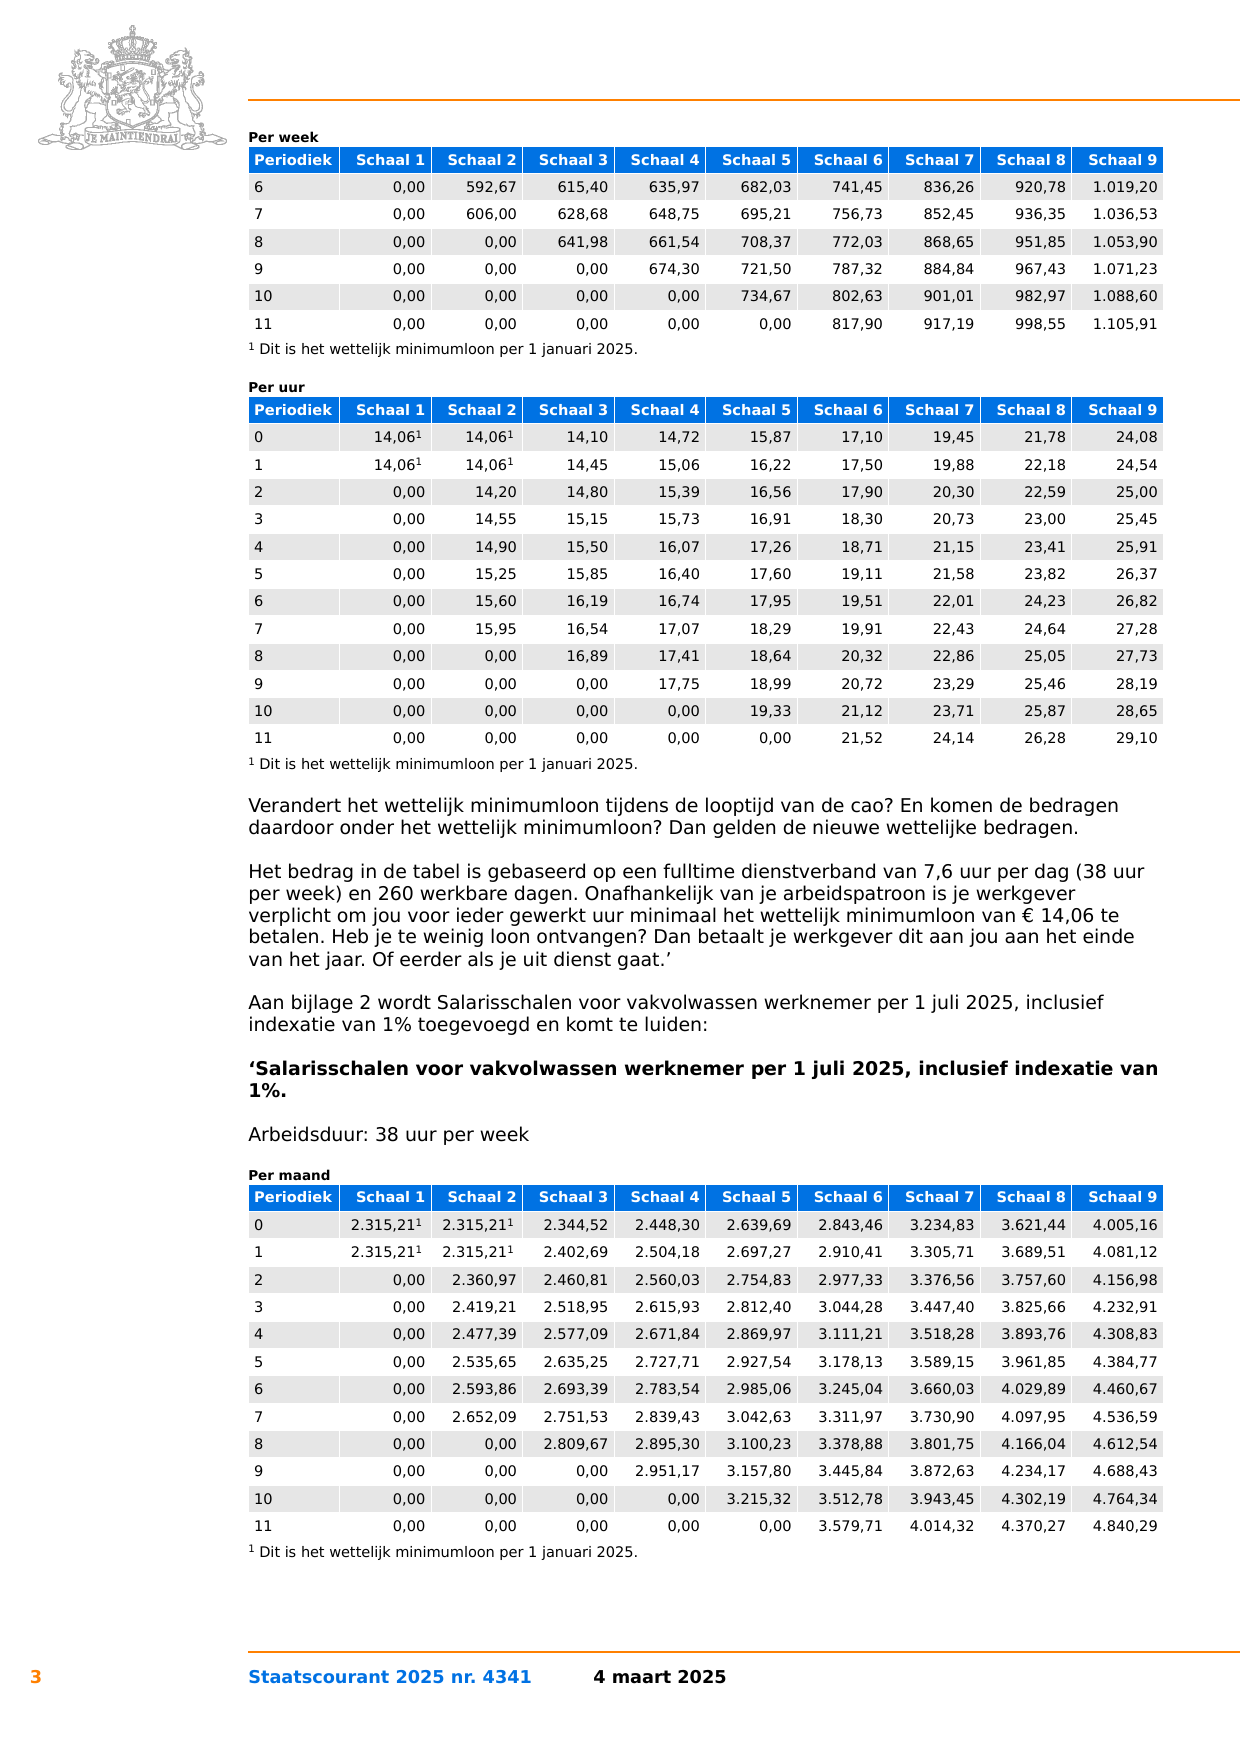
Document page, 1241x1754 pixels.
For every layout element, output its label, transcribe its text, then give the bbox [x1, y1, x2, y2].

table_cell 1 [249, 452, 339, 478]
table_cell 6 [249, 174, 339, 200]
table_cell Periodiek [249, 397, 339, 423]
table_cell 4.460,67 [1072, 1376, 1163, 1403]
table_cell 16,54 [523, 616, 614, 642]
table_cell 2.360,97 [432, 1267, 522, 1293]
text Het bedrag in de tabel is gebaseerd op een fulltime dienstverband van 7,6 uur per dag (38 uur per week) en 260 werkbare dagen. Onafhankelijk van je arbeidspatroon is je werkgever verplicht om jou voor ieder gewerkt uur minimaal het wettelijk minimumloon van € 14,06 te betalen. Heb je te weinig loon ontvangen? Dan betaalt je werkgever dit aan jou aan het einde van het jaar. Of eerder als je uit dienst gaat.’ [248, 861, 1163, 970]
table_cell 2.652,09 [432, 1404, 522, 1430]
table_cell 19,45 [889, 424, 980, 451]
table_cell 772,03 [798, 229, 888, 255]
table_cell 0,00 [340, 1376, 431, 1403]
table_cell Schaal 6 [798, 397, 888, 423]
table_cell 0,00 [523, 284, 614, 310]
table_cell 1.019,20 [1072, 174, 1163, 200]
table_cell Schaal 2 [432, 397, 522, 423]
table_cell 3.518,28 [889, 1322, 980, 1348]
table_cell 2.460,81 [523, 1267, 614, 1293]
table_cell 1 Dit is het wettelijk minimumloon per 1 januari 2025. [248, 1541, 1163, 1561]
table_cell 0,00 [432, 1513, 522, 1540]
table_cell 2.402,69 [523, 1239, 614, 1266]
table_cell 0,00 [523, 1513, 614, 1540]
table_cell 16,40 [615, 561, 705, 588]
table_cell 3.961,85 [981, 1349, 1071, 1375]
table_cell 14,061 [432, 452, 522, 478]
table_cell 2.697,27 [706, 1239, 797, 1266]
table_cell 0,00 [340, 1294, 431, 1321]
table_cell 14,10 [523, 424, 614, 451]
table_cell 1.036,53 [1072, 201, 1163, 228]
table_cell 0,00 [340, 256, 431, 283]
table_cell 4.764,34 [1072, 1486, 1163, 1512]
table_cell 15,87 [706, 424, 797, 451]
table_cell 10 [249, 1486, 339, 1512]
table_cell 2.910,41 [798, 1239, 888, 1266]
table_cell 2.560,03 [615, 1267, 705, 1293]
picture [38, 25, 227, 150]
table_cell 15,95 [432, 616, 522, 642]
table_cell Schaal 3 [523, 1185, 614, 1211]
table_cell 3.215,32 [706, 1486, 797, 1512]
table_cell 0,00 [615, 698, 705, 724]
table_cell 6 [249, 1376, 339, 1403]
table_cell 648,75 [615, 201, 705, 228]
table_cell 3.178,13 [798, 1349, 888, 1375]
table_cell 14,80 [523, 479, 614, 505]
table_cell 22,86 [889, 644, 980, 670]
table_cell 1.071,23 [1072, 256, 1163, 283]
table_cell 25,46 [981, 671, 1071, 697]
table_cell 2.615,93 [615, 1294, 705, 1321]
table_cell 27,73 [1072, 644, 1163, 670]
table_cell 4 [249, 1322, 339, 1348]
table_cell 26,82 [1072, 589, 1163, 615]
table_cell 1.053,90 [1072, 229, 1163, 255]
table_cell 15,06 [615, 452, 705, 478]
table_cell 615,40 [523, 174, 614, 200]
table_cell 0,00 [523, 1486, 614, 1512]
table_cell 917,19 [889, 311, 980, 337]
table_cell 4.840,29 [1072, 1513, 1163, 1540]
table_cell 0,00 [432, 284, 522, 310]
table_cell 5 [249, 1349, 339, 1375]
table_cell 3.872,63 [889, 1459, 980, 1485]
table_cell 2.727,71 [615, 1349, 705, 1375]
table_cell 7 [249, 201, 339, 228]
table_cell 15,39 [615, 479, 705, 505]
table_cell 3.589,15 [889, 1349, 980, 1375]
table_cell 734,67 [706, 284, 797, 310]
table_cell 0,00 [340, 1349, 431, 1375]
table_cell 0,00 [706, 311, 797, 337]
table_cell 3.579,71 [798, 1513, 888, 1540]
table_cell 641,98 [523, 229, 614, 255]
table_cell 741,45 [798, 174, 888, 200]
table_cell 10 [249, 698, 339, 724]
table_cell 20,30 [889, 479, 980, 505]
table_cell 2.812,40 [706, 1294, 797, 1321]
table_cell 16,22 [706, 452, 797, 478]
table_cell 3.825,66 [981, 1294, 1071, 1321]
table_cell 695,21 [706, 201, 797, 228]
table_cell 1 Dit is het wettelijk minimumloon per 1 januari 2025. [248, 753, 1163, 773]
table_cell 606,00 [432, 201, 522, 228]
table_cell 6 [249, 589, 339, 615]
table_cell 2.639,69 [706, 1212, 797, 1238]
table_cell 21,12 [798, 698, 888, 724]
table_cell 3.447,40 [889, 1294, 980, 1321]
table_cell 0,00 [340, 671, 431, 697]
table_cell 852,45 [889, 201, 980, 228]
table_cell 3.757,60 [981, 1267, 1071, 1293]
table_cell 24,64 [981, 616, 1071, 642]
table_cell 23,82 [981, 561, 1071, 588]
table_cell 4.081,12 [1072, 1239, 1163, 1266]
table_cell 0,00 [432, 671, 522, 697]
table_cell 0,00 [340, 534, 431, 560]
table_cell 23,41 [981, 534, 1071, 560]
table_cell 18,64 [706, 644, 797, 670]
table_cell 4.234,17 [981, 1459, 1071, 1485]
table_cell 8 [249, 229, 339, 255]
table_cell 7 [249, 1404, 339, 1430]
table_cell 21,15 [889, 534, 980, 560]
table_cell 7 [249, 616, 339, 642]
table_cell 15,25 [432, 561, 522, 588]
table_cell 26,28 [981, 726, 1071, 752]
table_cell 4.029,89 [981, 1376, 1071, 1403]
table_cell 2.671,84 [615, 1322, 705, 1348]
table_cell 4.384,77 [1072, 1349, 1163, 1375]
table_cell Schaal 4 [615, 1185, 705, 1211]
table_cell 0,00 [340, 479, 431, 505]
table_cell 635,97 [615, 174, 705, 200]
table_cell Periodiek [249, 1185, 339, 1211]
table_cell 1 Dit is het wettelijk minimumloon per 1 januari 2025. [248, 339, 1163, 358]
table_cell 15,73 [615, 506, 705, 533]
table_cell 0,00 [340, 229, 431, 255]
table_cell 682,03 [706, 174, 797, 200]
table_cell 3.245,04 [798, 1376, 888, 1403]
table_cell 0,00 [432, 1431, 522, 1457]
table_cell 24,23 [981, 589, 1071, 615]
table_cell 4.302,19 [981, 1486, 1071, 1512]
table_cell 2.839,43 [615, 1404, 705, 1430]
table_cell 15,85 [523, 561, 614, 588]
table_cell 2.315,211 [432, 1212, 522, 1238]
table_cell 3.512,78 [798, 1486, 888, 1512]
table_cell 2.985,06 [706, 1376, 797, 1403]
table_cell 14,72 [615, 424, 705, 451]
table_cell 25,91 [1072, 534, 1163, 560]
table_cell 4.370,27 [981, 1513, 1071, 1540]
table_cell 0,00 [615, 311, 705, 337]
table_cell 3.234,83 [889, 1212, 980, 1238]
table_cell 0,00 [706, 726, 797, 752]
table_cell 0,00 [340, 726, 431, 752]
table_header Per maand [248, 1168, 1163, 1183]
table_cell 20,32 [798, 644, 888, 670]
table_cell 4 [249, 534, 339, 560]
table_cell 3.660,03 [889, 1376, 980, 1403]
table_cell 0,00 [523, 726, 614, 752]
table_cell 4.612,54 [1072, 1431, 1163, 1457]
table_cell 24,08 [1072, 424, 1163, 451]
table_cell 4.014,32 [889, 1513, 980, 1540]
table_cell 0,00 [340, 311, 431, 337]
table_cell 2.593,86 [432, 1376, 522, 1403]
table_cell 3 [249, 1294, 339, 1321]
table_cell 17,60 [706, 561, 797, 588]
table_cell 17,10 [798, 424, 888, 451]
text Arbeidsduur: 38 uur per week [248, 1124, 1163, 1146]
text Verandert het wettelijk minimumloon tijdens de looptijd van de cao? En komen de bedragen daardoor onder het wettelijk minimumloon? Dan gelden de nieuwe wettelijke bedragen. [248, 795, 1163, 839]
table_cell Schaal 8 [981, 397, 1071, 423]
table_cell 3.157,80 [706, 1459, 797, 1485]
table_cell 27,28 [1072, 616, 1163, 642]
table_cell Schaal 3 [523, 397, 614, 423]
table_cell 2.477,39 [432, 1322, 522, 1348]
table_cell 936,35 [981, 201, 1071, 228]
table_cell 4.097,95 [981, 1404, 1071, 1430]
table_cell 2.843,46 [798, 1212, 888, 1238]
table_cell 0,00 [340, 561, 431, 588]
table_cell 14,45 [523, 452, 614, 478]
table_cell 0,00 [523, 311, 614, 337]
table_cell 14,061 [340, 424, 431, 451]
table_cell 2.809,67 [523, 1431, 614, 1457]
table_cell Schaal 9 [1072, 147, 1163, 173]
table_cell 884,84 [889, 256, 980, 283]
text Aan bijlage 2 wordt Salarisschalen voor vakvolwassen werknemer per 1 juli 2025, inclusief indexatie van 1% toegevoegd en komt te luiden: [248, 992, 1163, 1036]
table_cell 19,91 [798, 616, 888, 642]
table_cell 708,37 [706, 229, 797, 255]
table_cell 0,00 [340, 284, 431, 310]
table_cell 14,061 [432, 424, 522, 451]
table_cell Schaal 5 [706, 397, 797, 423]
table_cell 3.943,45 [889, 1486, 980, 1512]
table_cell Schaal 5 [706, 1185, 797, 1211]
table_cell 26,37 [1072, 561, 1163, 588]
table_cell 17,95 [706, 589, 797, 615]
table_cell 20,72 [798, 671, 888, 697]
table_cell 0,00 [432, 256, 522, 283]
table_cell 817,90 [798, 311, 888, 337]
table_cell 2.344,52 [523, 1212, 614, 1238]
table_cell 4.688,43 [1072, 1459, 1163, 1485]
table_cell 0,00 [523, 698, 614, 724]
table_cell Schaal 4 [615, 147, 705, 173]
table_cell 1.105,91 [1072, 311, 1163, 337]
table_cell 9 [249, 1459, 339, 1485]
table_cell Schaal 1 [340, 147, 431, 173]
table_cell 19,33 [706, 698, 797, 724]
table_cell 4.156,98 [1072, 1267, 1163, 1293]
table_cell 8 [249, 1431, 339, 1457]
table_header Per week [248, 130, 1163, 146]
table_cell 836,26 [889, 174, 980, 200]
table_cell 3.730,90 [889, 1404, 980, 1430]
table_cell 967,43 [981, 256, 1071, 283]
table_cell 3.100,23 [706, 1431, 797, 1457]
table_cell 2.751,53 [523, 1404, 614, 1430]
table_header Per uur [248, 380, 1163, 396]
table_cell 0,00 [432, 726, 522, 752]
table_cell 23,00 [981, 506, 1071, 533]
table_cell 0,00 [340, 1431, 431, 1457]
table_cell 0,00 [615, 284, 705, 310]
table_cell 17,90 [798, 479, 888, 505]
table_cell 0,00 [340, 506, 431, 533]
table_cell 0,00 [615, 1486, 705, 1512]
table_cell 0,00 [432, 1486, 522, 1512]
table_cell 0,00 [340, 1404, 431, 1430]
table_cell 16,19 [523, 589, 614, 615]
table_cell 28,19 [1072, 671, 1163, 697]
table_cell 0,00 [340, 1513, 431, 1540]
table_cell 2 [249, 1267, 339, 1293]
table_cell 2.448,30 [615, 1212, 705, 1238]
table_cell 3.445,84 [798, 1459, 888, 1485]
table_cell 8 [249, 644, 339, 670]
table_cell 0,00 [340, 1459, 431, 1485]
table_cell 18,30 [798, 506, 888, 533]
table_cell 14,55 [432, 506, 522, 533]
table_cell 21,78 [981, 424, 1071, 451]
table_cell 0,00 [523, 671, 614, 697]
table_cell 787,32 [798, 256, 888, 283]
table_cell Schaal 8 [981, 1185, 1071, 1211]
table_cell 3.621,44 [981, 1212, 1071, 1238]
table_cell 0 [249, 1212, 339, 1238]
table_cell 982,97 [981, 284, 1071, 310]
table_cell 19,51 [798, 589, 888, 615]
table_cell 14,20 [432, 479, 522, 505]
table_cell 0,00 [706, 1513, 797, 1540]
table_cell Schaal 4 [615, 397, 705, 423]
table_cell 19,11 [798, 561, 888, 588]
table_cell 18,71 [798, 534, 888, 560]
table_cell 21,58 [889, 561, 980, 588]
table_cell 802,63 [798, 284, 888, 310]
table_cell 18,29 [706, 616, 797, 642]
table_cell 920,78 [981, 174, 1071, 200]
table_cell 22,18 [981, 452, 1071, 478]
table_cell 2.895,30 [615, 1431, 705, 1457]
table_cell Schaal 2 [432, 147, 522, 173]
table_cell 23,71 [889, 698, 980, 724]
table_cell 0,00 [432, 698, 522, 724]
table_cell 2.419,21 [432, 1294, 522, 1321]
table_cell 0,00 [340, 1267, 431, 1293]
table_cell 11 [249, 311, 339, 337]
table_cell 15,60 [432, 589, 522, 615]
table_cell 18,99 [706, 671, 797, 697]
table_cell 3.801,75 [889, 1431, 980, 1457]
table_cell 2.951,17 [615, 1459, 705, 1485]
table_cell Schaal 9 [1072, 1185, 1163, 1211]
table_cell 19,88 [889, 452, 980, 478]
table_cell 22,43 [889, 616, 980, 642]
table_cell 3.111,21 [798, 1322, 888, 1348]
table_cell Schaal 2 [432, 1185, 522, 1211]
table_cell 756,73 [798, 201, 888, 228]
table_cell Schaal 6 [798, 147, 888, 173]
table_cell 11 [249, 1513, 339, 1540]
table_cell Schaal 7 [889, 1185, 980, 1211]
table_cell Schaal 8 [981, 147, 1071, 173]
table_cell 2.869,97 [706, 1322, 797, 1348]
table_cell 2.693,39 [523, 1376, 614, 1403]
table_cell 951,85 [981, 229, 1071, 255]
table_cell 14,90 [432, 534, 522, 560]
table_cell 4.308,83 [1072, 1322, 1163, 1348]
table_cell 17,75 [615, 671, 705, 697]
table_cell 1.088,60 [1072, 284, 1163, 310]
table_cell Schaal 9 [1072, 397, 1163, 423]
table_cell Schaal 1 [340, 397, 431, 423]
table_cell 16,74 [615, 589, 705, 615]
table_cell 0,00 [340, 589, 431, 615]
table_cell 2.577,09 [523, 1322, 614, 1348]
table_cell 0,00 [432, 1459, 522, 1485]
table_cell 0,00 [340, 201, 431, 228]
table_cell 22,01 [889, 589, 980, 615]
table_cell 628,68 [523, 201, 614, 228]
table_cell 10 [249, 284, 339, 310]
table_cell 17,50 [798, 452, 888, 478]
table_cell 0,00 [340, 698, 431, 724]
table_cell 15,15 [523, 506, 614, 533]
table_cell Periodiek [249, 147, 339, 173]
table_cell 0,00 [340, 616, 431, 642]
table_cell 23,29 [889, 671, 980, 697]
table_cell 3.044,28 [798, 1294, 888, 1321]
table_cell 661,54 [615, 229, 705, 255]
table_cell 25,87 [981, 698, 1071, 724]
table_cell 16,91 [706, 506, 797, 533]
table_cell 0 [249, 424, 339, 451]
table_cell 4.536,59 [1072, 1404, 1163, 1430]
table_cell Schaal 7 [889, 397, 980, 423]
table_cell 25,00 [1072, 479, 1163, 505]
table_cell 16,89 [523, 644, 614, 670]
table_cell 0,00 [432, 311, 522, 337]
table_cell 2 [249, 479, 339, 505]
table_cell 998,55 [981, 311, 1071, 337]
table_cell 0,00 [340, 1486, 431, 1512]
table_cell 2.315,211 [340, 1239, 431, 1266]
table_cell 3 [249, 506, 339, 533]
table_cell Schaal 6 [798, 1185, 888, 1211]
table_cell 2.504,18 [615, 1239, 705, 1266]
table_cell 3.311,97 [798, 1404, 888, 1430]
table_cell 0,00 [615, 1513, 705, 1540]
table_cell Schaal 1 [340, 1185, 431, 1211]
table_cell 22,59 [981, 479, 1071, 505]
table_cell 5 [249, 561, 339, 588]
table_cell 3.042,63 [706, 1404, 797, 1430]
table_cell 25,45 [1072, 506, 1163, 533]
table_cell 0,00 [432, 644, 522, 670]
table_cell 28,65 [1072, 698, 1163, 724]
table_cell 2.783,54 [615, 1376, 705, 1403]
table_cell 17,07 [615, 616, 705, 642]
table_cell 16,07 [615, 534, 705, 560]
table_cell 4.166,04 [981, 1431, 1071, 1457]
table_cell 0,00 [615, 726, 705, 752]
table_cell 24,54 [1072, 452, 1163, 478]
table_cell 0,00 [432, 229, 522, 255]
table_cell 3.378,88 [798, 1431, 888, 1457]
table_cell 3.893,76 [981, 1322, 1071, 1348]
table_cell 0,00 [523, 1459, 614, 1485]
table_cell 21,52 [798, 726, 888, 752]
table_cell 3.305,71 [889, 1239, 980, 1266]
table_cell 0,00 [340, 174, 431, 200]
table_cell 1 [249, 1239, 339, 1266]
table_cell 0,00 [523, 256, 614, 283]
table_cell 868,65 [889, 229, 980, 255]
table_cell 17,26 [706, 534, 797, 560]
table_cell 0,00 [340, 644, 431, 670]
table_cell 674,30 [615, 256, 705, 283]
table_cell Schaal 5 [706, 147, 797, 173]
table_cell 20,73 [889, 506, 980, 533]
table_cell 2.977,33 [798, 1267, 888, 1293]
table_cell 2.754,83 [706, 1267, 797, 1293]
table_cell 9 [249, 671, 339, 697]
table_cell 16,56 [706, 479, 797, 505]
table_cell 4.232,91 [1072, 1294, 1163, 1321]
table_cell 2.927,54 [706, 1349, 797, 1375]
table_cell 0,00 [340, 1322, 431, 1348]
table_cell 3.376,56 [889, 1267, 980, 1293]
table_cell 24,14 [889, 726, 980, 752]
table_cell 11 [249, 726, 339, 752]
table_cell Schaal 3 [523, 147, 614, 173]
table_cell 29,10 [1072, 726, 1163, 752]
table_cell 15,50 [523, 534, 614, 560]
table_cell 2.315,211 [432, 1239, 522, 1266]
table_cell 14,061 [340, 452, 431, 478]
table_cell 901,01 [889, 284, 980, 310]
table_cell 2.635,25 [523, 1349, 614, 1375]
table_cell Schaal 7 [889, 147, 980, 173]
subtitle ‘Salarisschalen voor vakvolwassen werknemer per 1 juli 2025, inclusief indexatie van 1%. [248, 1058, 1163, 1102]
table_cell 25,05 [981, 644, 1071, 670]
table_cell 2.535,65 [432, 1349, 522, 1375]
table_cell 2.315,211 [340, 1212, 431, 1238]
table_cell 592,67 [432, 174, 522, 200]
table_cell 3.689,51 [981, 1239, 1071, 1266]
table_cell 721,50 [706, 256, 797, 283]
table_cell 9 [249, 256, 339, 283]
table_cell 4.005,16 [1072, 1212, 1163, 1238]
table_cell 17,41 [615, 644, 705, 670]
table_cell 2.518,95 [523, 1294, 614, 1321]
